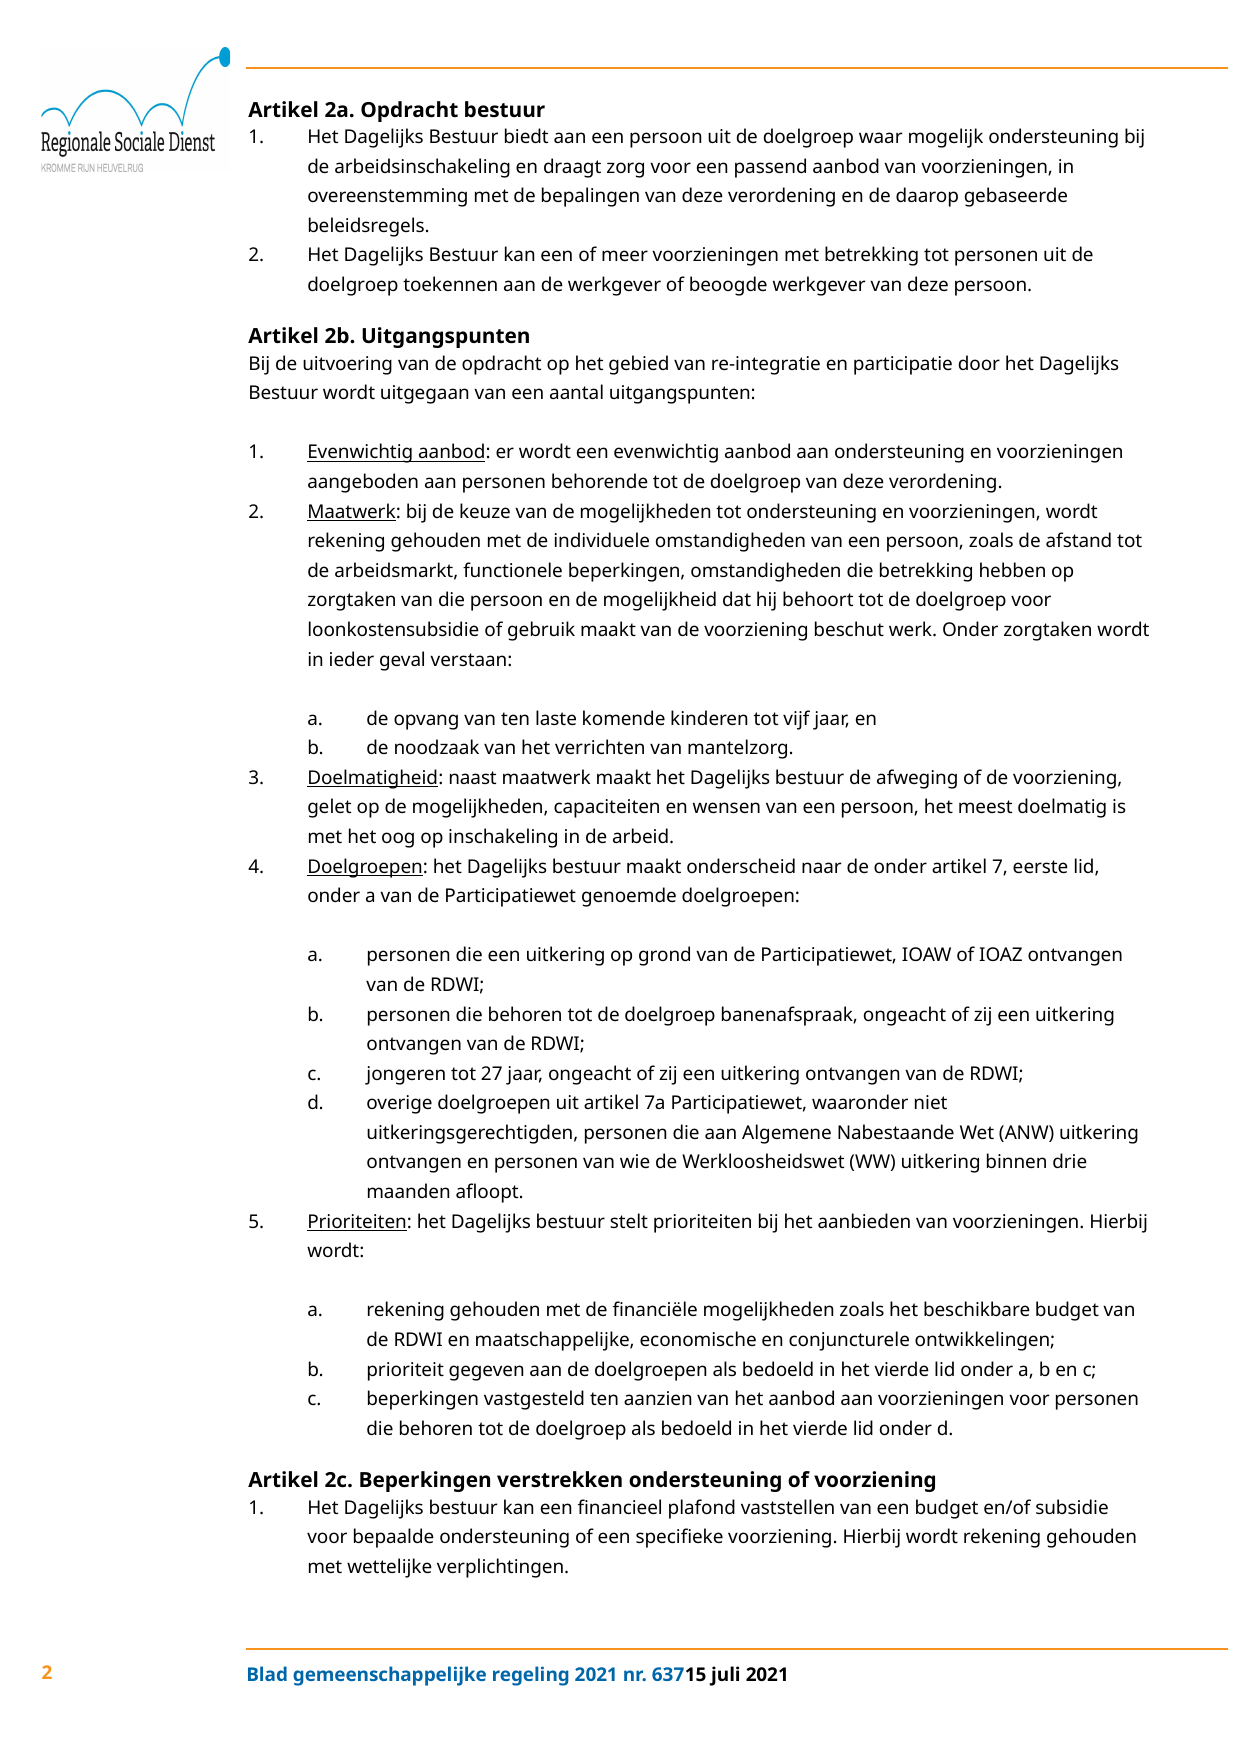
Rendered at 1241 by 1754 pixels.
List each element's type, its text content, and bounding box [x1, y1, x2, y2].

text Artikel 2b. Uitgangspunten [248, 322, 1152, 350]
list Het Dagelijks Bestuur biedt aan een persoon uit de doelgroep waar mogelijk ondersteuning bij de arbeidsinschakeling en draagt zorg voor een passend aanbod van voorzieningen, in overeenstemming met de bepalingen van deze verordening en de daarop gebaseerde beleidsregels. [248, 123, 1152, 238]
list prioriteit gegeven aan de doelgroepen als bedoeld in het vierde lid onder a, b en c; [307, 1356, 1152, 1382]
list Het Dagelijks bestuur kan een financieel plafond vaststellen van een budget en/of subsidie voor bepaalde ondersteuning of een specifieke voorziening. Hierbij wordt rekening gehouden met wettelijke verplichtingen. [248, 1494, 1152, 1579]
list Evenwichtig aanbod: er wordt een evenwichtig aanbod aan ondersteuning en voorzieningen aangeboden aan personen behorende tot de doelgroep van deze verordening. [248, 439, 1152, 494]
list Prioriteiten: het Dagelijks bestuur stelt prioriteiten bij het aanbieden van voorzieningen. Hierbij wordt: [248, 1208, 1152, 1263]
list Maatwerk: bij de keuze van de mogelijkheden tot ondersteuning en voorzieningen, wordt rekening gehouden met de individuele omstandigheden van een persoon, zoals de afstand tot de arbeidsmarkt, functionele beperkingen, omstandigheden die betrekking hebben op zorgtaken van die persoon en de mogelijkheid dat hij behoort tot de doelgroep voor loonkostensubsidie of gebruik maakt van de voorziening beschut werk. Onder zorgtaken wordt in ieder geval verstaan: [248, 498, 1152, 672]
list personen die behoren tot de doelgroep banenafspraak, ongeacht of zij een uitkering ontvangen van de RDWI; [307, 1001, 1152, 1056]
text Bij de uitvoering van de opdracht op het gebied van re-integratie en participatie door het Dagelijks Bestuur wordt uitgegaan van een aantal uitgangspunten: [248, 350, 1152, 405]
list rekening gehouden met de financiële mogelijkheden zoals het beschikbare budget van de RDWI en maatschappelijke, economische en conjuncturele ontwikkelingen; [307, 1297, 1152, 1352]
list beperkingen vastgesteld ten aanzien van het aanbod aan voorzieningen voor personen die behoren tot de doelgroep als bedoeld in het vierde lid onder d. [307, 1385, 1152, 1441]
list Het Dagelijks Bestuur kan een of meer voorzieningen met betrekking tot personen uit de doelgroep toekennen aan de werkgever of beoogde werkgever van deze persoon. [248, 242, 1152, 297]
list Doelmatigheid: naast maatwerk maakt het Dagelijks bestuur de afweging of de voorziening, gelet op de mogelijkheden, capaciteiten en wensen van een persoon, het meest doelmatig is met het oog op inschakeling in de arbeid. [248, 764, 1152, 849]
picture [41, 47, 231, 172]
list de opvang van ten laste komende kinderen tot vijf jaar, en [307, 705, 1152, 731]
text Artikel 2c. Beperkingen verstrekken ondersteuning of voorziening [248, 1465, 1152, 1494]
list overige doelgroepen uit artikel 7a Participatiewet, waaronder niet uitkeringsgerechtigden, personen die aan Algemene Nabestaande Wet (ANW) uitkering ontvangen en personen van wie de Werkloosheidswet (WW) uitkering binnen drie maanden afloopt. [307, 1089, 1152, 1204]
list Doelgroepen: het Dagelijks bestuur maakt onderscheid naar de onder artikel 7, eerste lid, onder a van de Participatiewet genoemde doelgroepen: [248, 853, 1152, 908]
text Artikel 2a. Opdracht bestuur [248, 95, 1152, 123]
list de noodzaak van het verrichten van mantelzorg. [307, 734, 1152, 760]
list jongeren tot 27 jaar, ongeacht of zij een uitkering ontvangen van de RDWI; [307, 1060, 1152, 1086]
list personen die een uitkering op grond van de Participatiewet, IOAW of IOAZ ontvangen van de RDWI; [307, 942, 1152, 997]
